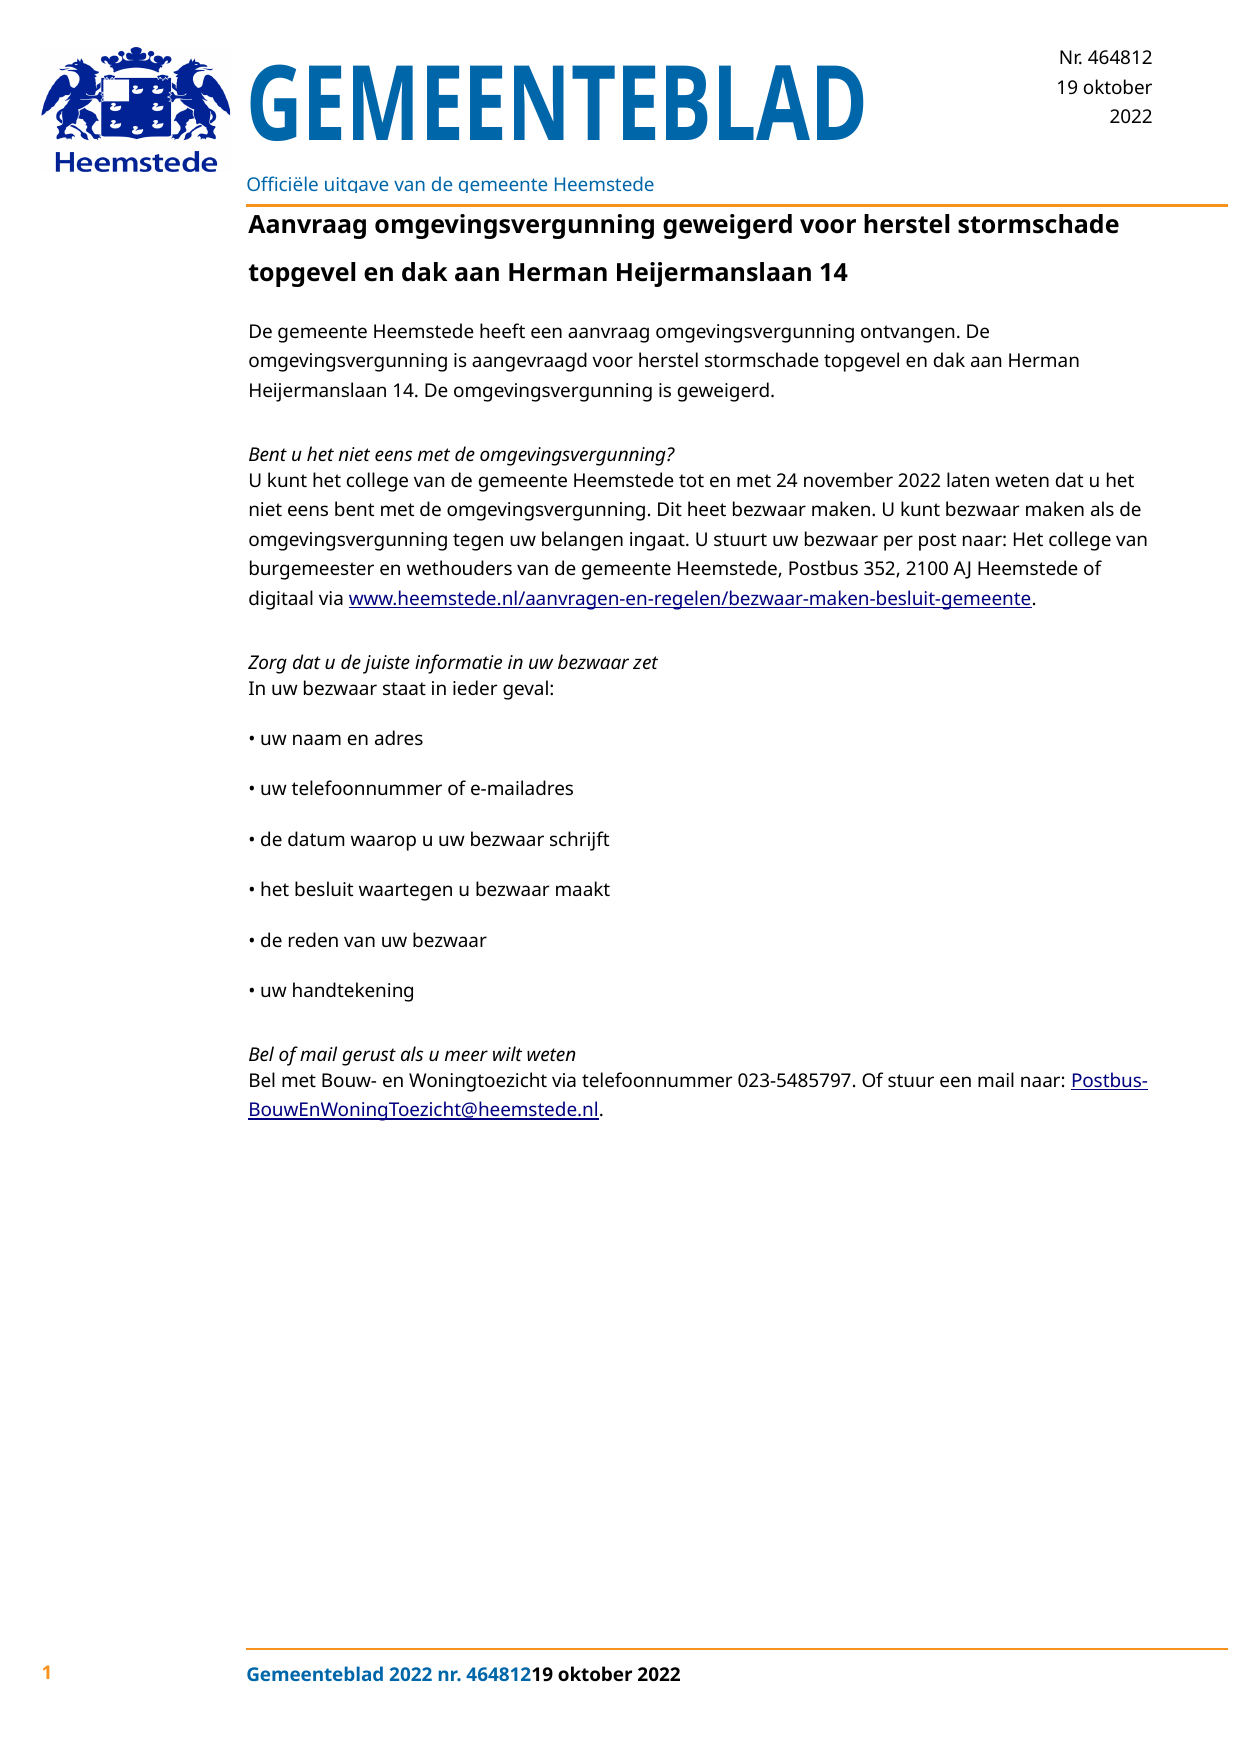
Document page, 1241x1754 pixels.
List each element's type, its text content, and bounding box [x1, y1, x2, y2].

text Bel met Bouw- en Woningtoezicht via telefoonnummer 023-5485797. Of stuur een mail naar: Postbus-BouwEnWoningToezicht@heemstede.nl. [248, 1067, 1152, 1122]
text In uw bezwaar staat in ieder geval: [248, 675, 1152, 701]
text De gemeente Heemstede heeft een aanvraag omgevingsvergunning ontvangen. De omgevingsvergunning is aangevraagd voor herstel stormschade topgevel en dak aan Herman Heijermanslaan 14. De omgevingsvergunning is geweigerd. [248, 318, 1152, 403]
text Bent u het niet eens met de omgevingsvergunning? [248, 441, 1152, 467]
text • uw telefoonnummer of e-mailadres [248, 776, 1152, 801]
text • uw handtekening [248, 977, 1152, 1003]
picture [41, 47, 231, 172]
text • de datum waarop u uw bezwaar schrijft [248, 826, 1152, 852]
text • het besluit waartegen u bezwaar maakt [248, 876, 1152, 902]
text U kunt het college van de gemeente Heemstede tot en met 24 november 2022 laten weten dat u het niet eens bent met de omgevingsvergunning. Dit heet bezwaar maken. U kunt bezwaar maken als de omgevingsvergunning tegen uw belangen ingaat. U stuurt uw bezwaar per post naar: Het college van burgemeester en wethouders van de gemeente Heemstede, Postbus 352, 2100 AJ Heemstede of digitaal via www.heemstede.nl/aanvragen-en-regelen/bezwaar-maken-besluit-gemeente. [248, 467, 1152, 611]
text Bel of mail gerust als u meer wilt weten [248, 1041, 1152, 1067]
text Zorg dat u de juiste informatie in uw bezwaar zet [248, 649, 1152, 675]
text Aanvraag omgevingsvergunning geweigerd voor herstel stormschade topgevel en dak aan Herman Heijermanslaan 14 [248, 207, 1152, 288]
text • uw naam en adres [248, 725, 1152, 751]
text • de reden van uw bezwaar [248, 927, 1152, 953]
